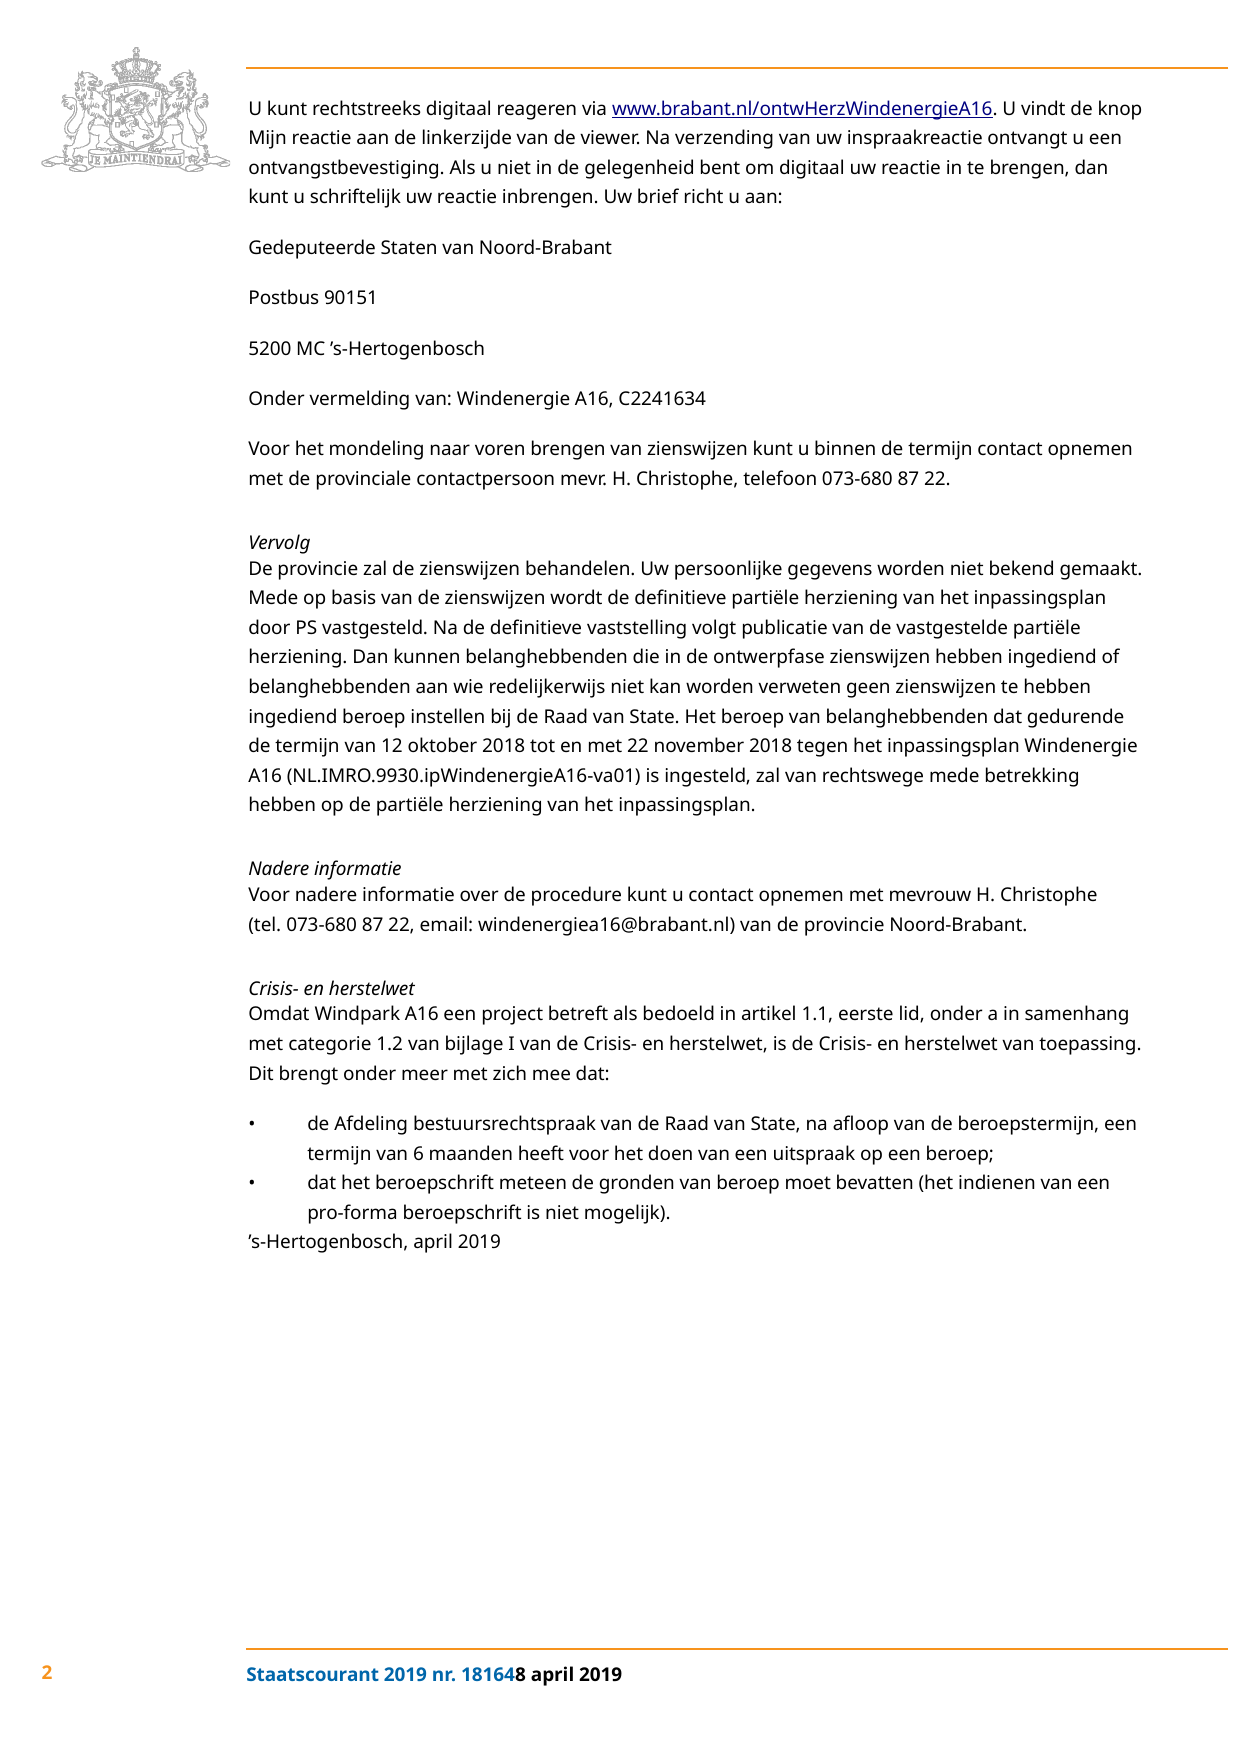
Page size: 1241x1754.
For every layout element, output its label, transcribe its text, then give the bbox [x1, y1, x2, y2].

text Onder vermelding van: Windenergie A16, C2241634 [248, 385, 1152, 411]
text 5200 MC ’s-Hertogenbosch [248, 335, 1152, 361]
text Nadere informatie [248, 856, 1152, 881]
text ’s-Hertogenbosch, april 2019 [248, 1228, 1152, 1254]
text Omdat Windpark A16 een project betreft als bedoeld in artikel 1.1, eerste lid, onder a in samenhang met categorie 1.2 van bijlage I van de Crisis- en herstelwet, is de Crisis- en herstelwet van toepassing. Dit brengt onder meer met zich mee dat: [248, 1001, 1152, 1085]
picture [41, 47, 231, 172]
text Gedeputeerde Staten van Noord-Brabant [248, 234, 1152, 260]
text U kunt rechtstreeks digitaal reageren via www.brabant.nl/ontwHerzWindenergieA16. U vindt de knop Mijn reactie aan de linkerzijde van de viewer. Na verzending van uw inspraakreactie ontvangt u een ontvangstbevestiging. Als u niet in de gelegenheid bent om digitaal uw reactie in te brengen, dan kunt u schriftelijk uw reactie inbrengen. Uw brief richt u aan: [248, 95, 1152, 209]
list dat het beroepschrift meteen de gronden van beroep moet bevatten (het indienen van een pro-forma beroepschrift is niet mogelijk). [248, 1169, 1152, 1224]
text Crisis- en herstelwet [248, 975, 1152, 1001]
list de Afdeling bestuursrechtspraak van de Raad van State, na afloop van de beroepstermijn, een termijn van 6 maanden heeft voor het doen van een uitspraak op een beroep; [248, 1110, 1152, 1165]
text Voor het mondeling naar voren brengen van zienswijzen kunt u binnen de termijn contact opnemen met de provinciale contactpersoon mevr. H. Christophe, telefoon 073-680 87 22. [248, 436, 1152, 491]
text Vervolg [248, 529, 1152, 555]
text De provincie zal de zienswijzen behandelen. Uw persoonlijke gegevens worden niet bekend gemaakt. Mede op basis van de zienswijzen wordt de definitieve partiële herziening van het inpassingsplan door PS vastgesteld. Na de definitieve vaststelling volgt publicatie van de vastgestelde partiële herziening. Dan kunnen belanghebbenden die in de ontwerpfase zienswijzen hebben ingediend of belanghebbenden aan wie redelijkerwijs niet kan worden verweten geen zienswijzen te hebben ingediend beroep instellen bij de Raad van State. Het beroep van belanghebbenden dat gedurende de termijn van 12 oktober 2018 tot en met 22 november 2018 tegen het inpassingsplan Windenergie A16 (NL.IMRO.9930.ipWindenergieA16-va01) is ingesteld, zal van rechtswege mede betrekking hebben op de partiële herziening van het inpassingsplan. [248, 555, 1152, 817]
text Postbus 90151 [248, 284, 1152, 310]
text Voor nadere informatie over de procedure kunt u contact opnemen met mevrouw H. Christophe (tel. 073-680 87 22, email: windenergiea16@brabant.nl) van de provincie Noord-Brabant. [248, 881, 1152, 937]
